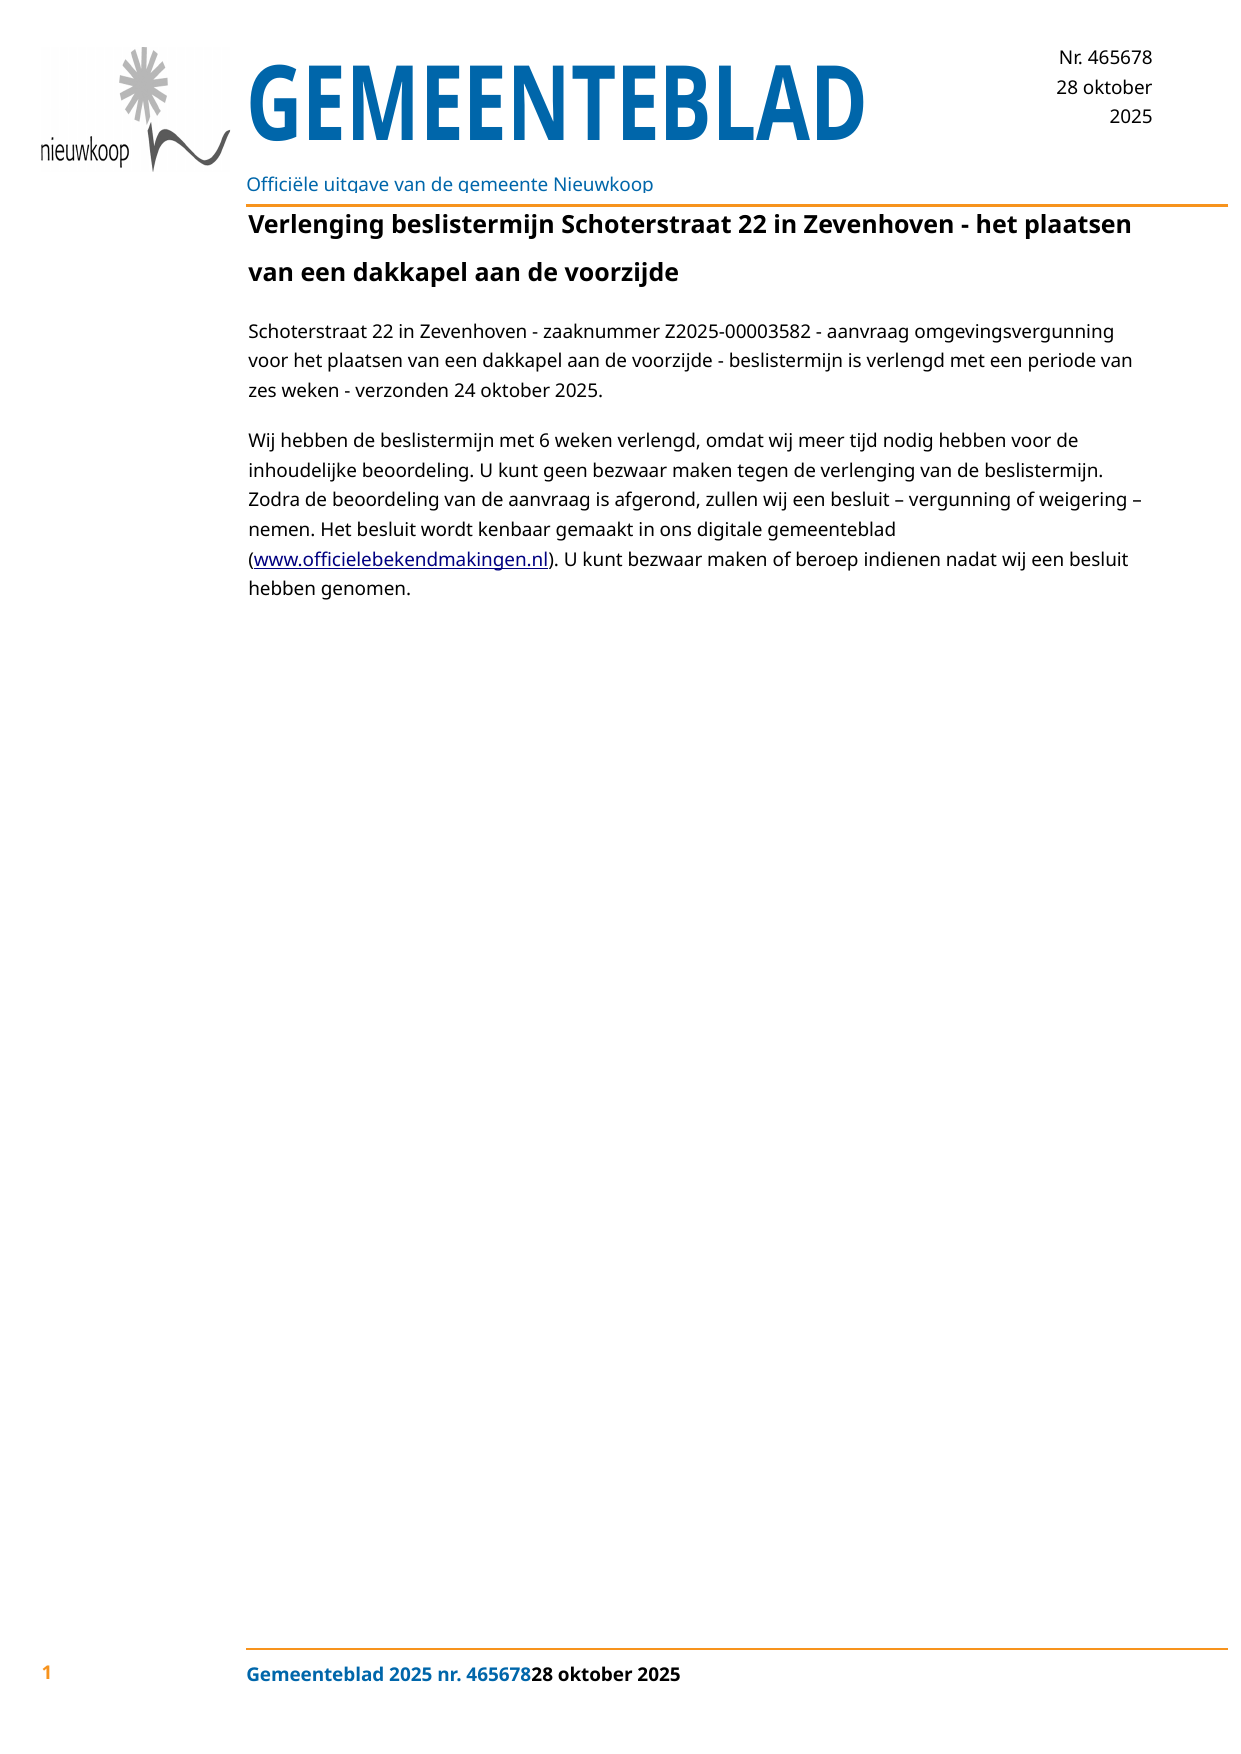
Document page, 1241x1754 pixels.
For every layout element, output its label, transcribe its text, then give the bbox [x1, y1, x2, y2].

text Wij hebben de beslistermijn met 6 weken verlengd, omdat wij meer tijd nodig hebben voor de inhoudelijke beoordeling. U kunt geen bezwaar maken tegen de verlenging van de beslistermijn. Zodra de beoordeling van de aanvraag is afgerond, zullen wij een besluit – vergunning of weigering – nemen. Het besluit wordt kenbaar gemaakt in ons digitale gemeenteblad (www.officielebekendmakingen.nl). U kunt bezwaar maken of beroep indienen nadat wij een besluit hebben genomen. [248, 427, 1152, 601]
text Verlenging beslistermijn Schoterstraat 22 in Zevenhoven - het plaatsen van een dakkapel aan de voorzijde [248, 207, 1152, 288]
text Schoterstraat 22 in Zevenhoven - zaaknummer Z2025-00003582 - aanvraag omgevingsvergunning voor het plaatsen van een dakkapel aan de voorzijde - beslistermijn is verlengd met een periode van zes weken - verzonden 24 oktober 2025. [248, 318, 1152, 403]
picture [41, 47, 231, 172]
